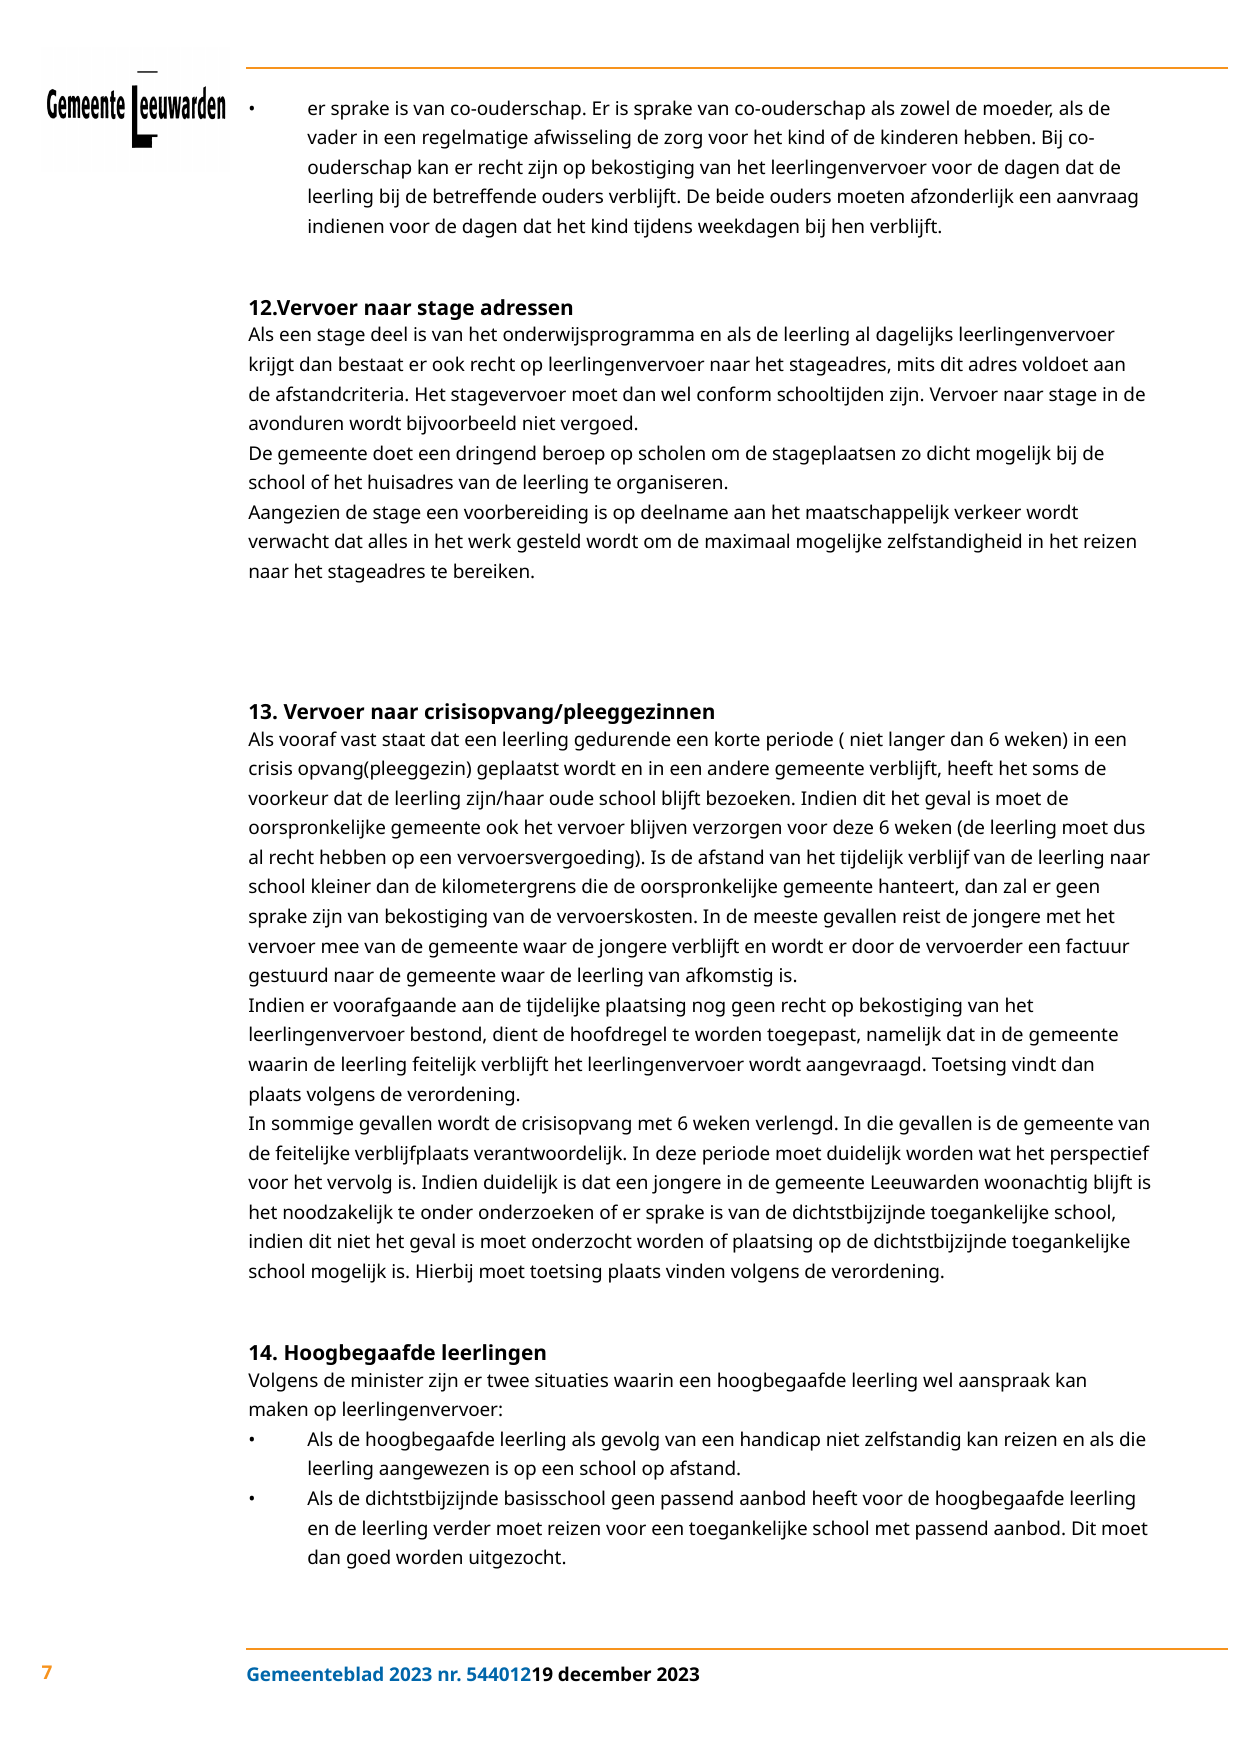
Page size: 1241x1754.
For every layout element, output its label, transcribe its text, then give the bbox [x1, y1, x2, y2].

text Aangezien de stage een voorbereiding is op deelname aan het maatschappelijk verkeer wordt verwacht dat alles in het werk gesteld wordt om de maximaal mogelijke zelfstandigheid in het reizen naar het stageadres te bereiken. [248, 499, 1152, 584]
text De gemeente doet een dringend beroep op scholen om de stageplaatsen zo dicht mogelijk bij de school of het huisadres van de leerling te organiseren. [248, 440, 1152, 495]
picture [41, 47, 231, 172]
list Als de dichtstbijzijnde basisschool geen passend aanbod heeft voor de hoogbegaafde leerling en de leerling verder moet reizen voor een toegankelijke school met passend aanbod. Dit moet dan goed worden uitgezocht. [248, 1485, 1152, 1570]
text Volgens de minister zijn er twee situaties waarin een hoogbegaafde leerling wel aanspraak kan maken op leerlingenvervoer: [248, 1367, 1152, 1422]
text Als vooraf vast staat dat een leerling gedurende een korte periode ( niet langer dan 6 weken) in een crisis opvang(pleeggezin) geplaatst wordt en in een andere gemeente verblijft, heeft het soms de voorkeur dat de leerling zijn/haar oude school blijft bezoeken. Indien dit het geval is moet de oorspronkelijke gemeente ook het vervoer blijven verzorgen voor deze 6 weken (de leerling moet dus al recht hebben op een vervoersvergoeding). Is de afstand van het tijdelijk verblijf van de leerling naar school kleiner dan de kilometergrens die de oorspronkelijke gemeente hanteert, dan zal er geen sprake zijn van bekostiging van de vervoerskosten. In de meeste gevallen reist de jongere met het vervoer mee van de gemeente waar de jongere verblijft en wordt er door de vervoerder een factuur gestuurd naar de gemeente waar de leerling van afkomstig is. [248, 726, 1152, 988]
text 14. Hoogbegaafde leerlingen [248, 1338, 1152, 1367]
text In sommige gevallen wordt de crisisopvang met 6 weken verlengd. In die gevallen is de gemeente van de feitelijke verblijfplaats verantwoordelijk. In deze periode moet duidelijk worden wat het perspectief voor het vervolg is. Indien duidelijk is dat een jongere in de gemeente Leeuwarden woonachtig blijft is het noodzakelijk te onder onderzoeken of er sprake is van de dichtstbijzijnde toegankelijke school, indien dit niet het geval is moet onderzocht worden of plaatsing op de dichtstbijzijnde toegankelijke school mogelijk is. Hierbij moet toetsing plaats vinden volgens de verordening. [248, 1110, 1152, 1284]
text 13. Vervoer naar crisisopvang/pleeggezinnen [248, 697, 1152, 726]
text Als een stage deel is van het onderwijsprogramma en als de leerling al dagelijks leerlingenvervoer krijgt dan bestaat er ook recht op leerlingenvervoer naar het stageadres, mits dit adres voldoet aan de afstandcriteria. Het stagevervoer moet dan wel conform schooltijden zijn. Vervoer naar stage in de avonduren wordt bijvoorbeeld niet vergoed. [248, 322, 1152, 436]
list Als de hoogbegaafde leerling als gevolg van een handicap niet zelfstandig kan reizen en als die leerling aangewezen is op een school op afstand. [248, 1426, 1152, 1481]
text 12.Vervoer naar stage adressen [248, 293, 1152, 322]
text Indien er voorafgaande aan de tijdelijke plaatsing nog geen recht op bekostiging van het leerlingenvervoer bestond, dient de hoofdregel te worden toegepast, namelijk dat in de gemeente waarin de leerling feitelijk verblijft het leerlingenvervoer wordt aangevraagd. Toetsing vindt dan plaats volgens de verordening. [248, 992, 1152, 1107]
list er sprake is van co-ouderschap. Er is sprake van co-ouderschap als zowel de moeder, als de vader in een regelmatige afwisseling de zorg voor het kind of de kinderen hebben. Bij co-ouderschap kan er recht zijn op bekostiging van het leerlingenvervoer voor de dagen dat de leerling bij de betreffende ouders verblijft. De beide ouders moeten afzonderlijk een aanvraag indienen voor de dagen dat het kind tijdens weekdagen bij hen verblijft. [248, 95, 1152, 239]
